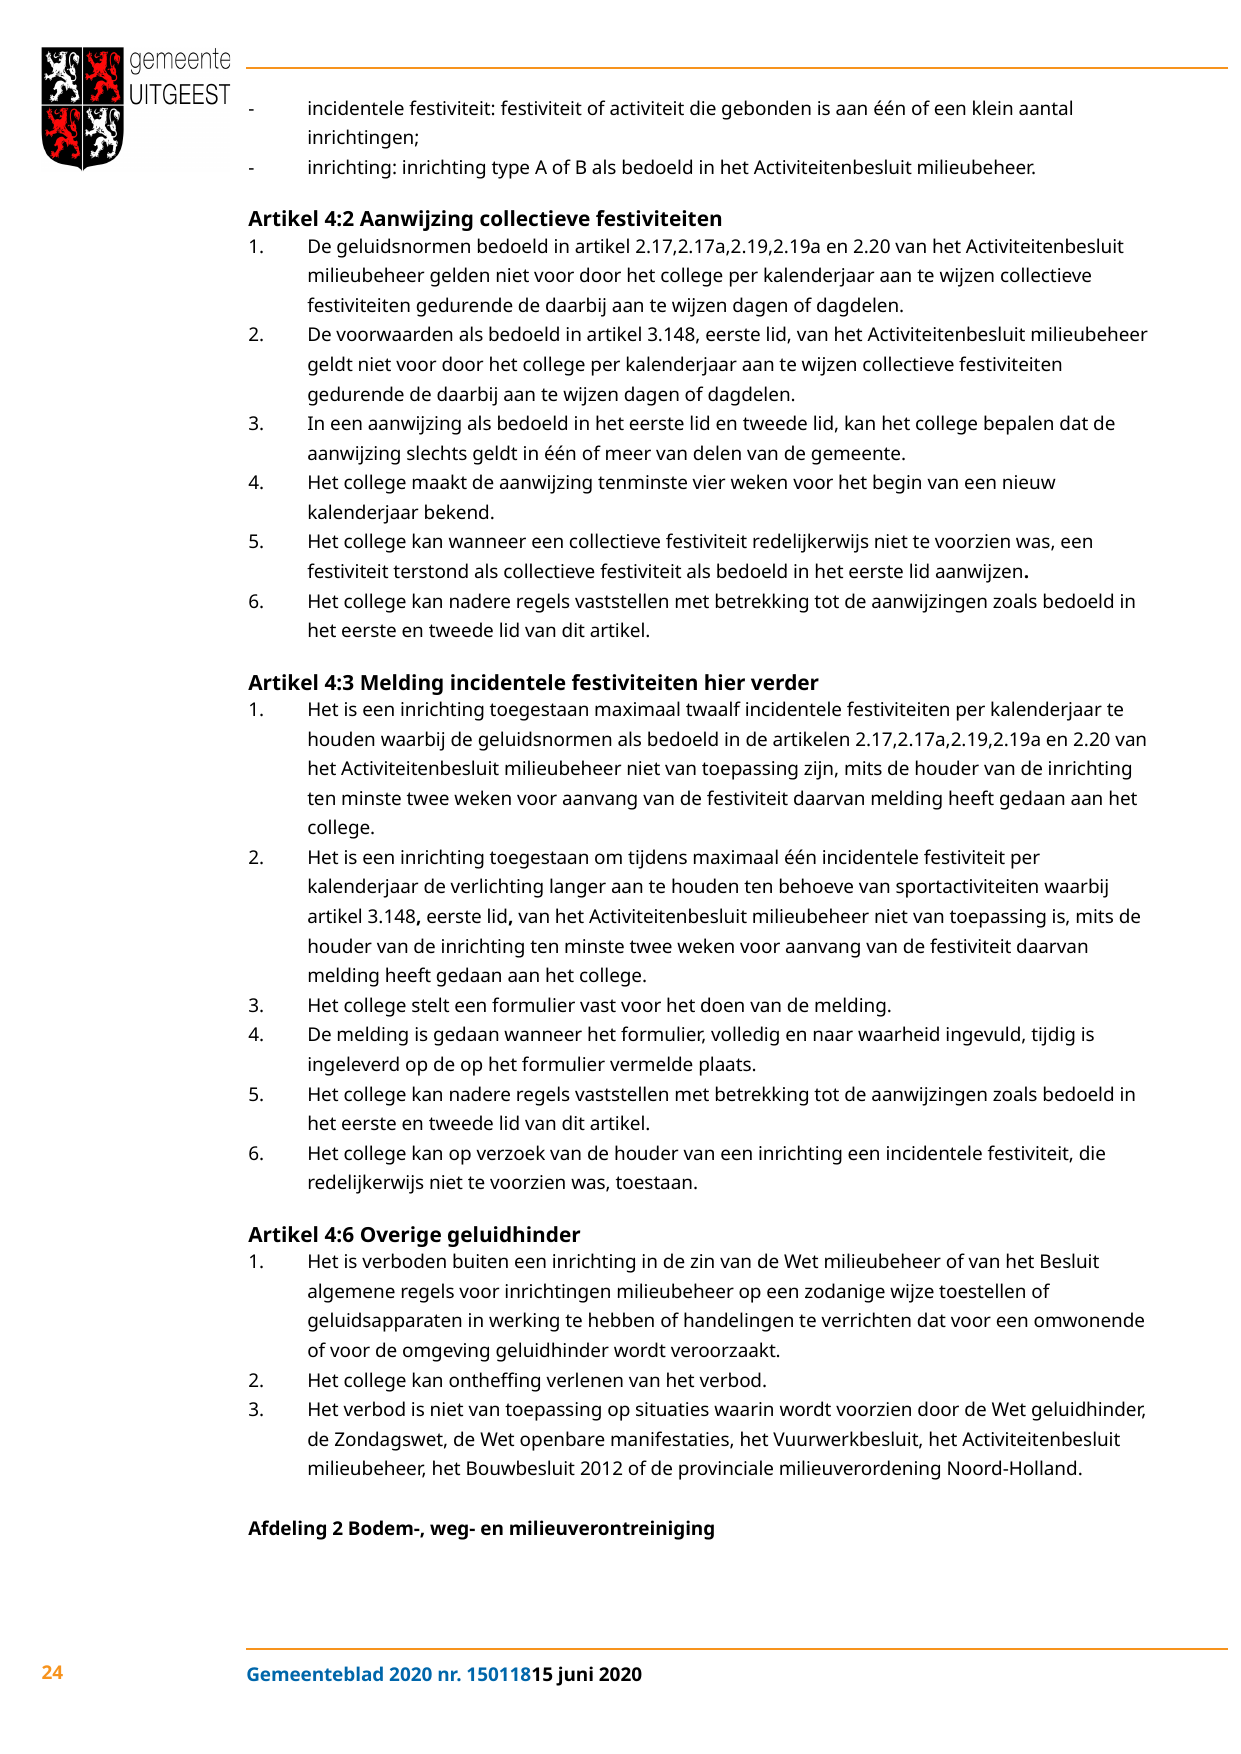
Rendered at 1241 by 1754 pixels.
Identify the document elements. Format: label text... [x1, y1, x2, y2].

list Het is een inrichting toegestaan maximaal twaalf incidentele festiviteiten per kalenderjaar te houden waarbij de geluidsnormen als bedoeld in de artikelen 2.17,2.17a,2.19,2.19a en 2.20 van het Activiteitenbesluit milieubeheer niet van toepassing zijn, mits de houder van de inrichting ten minste twee weken voor aanvang van de festiviteit daarvan melding heeft gedaan aan het college. [248, 696, 1152, 840]
list Het college stelt een formulier vast voor het doen van de melding. [248, 992, 1152, 1018]
text Artikel 4:2 Aanwijzing collectieve festiviteiten [248, 204, 1152, 233]
picture [41, 47, 231, 172]
list Het college kan wanneer een collectieve festiviteit redelijkerwijs niet te voorzien was, een festiviteit terstond als collectieve festiviteit als bedoeld in het eerste lid aanwijzen. [248, 529, 1152, 584]
list Het is verboden buiten een inrichting in de zin van de Wet milieubeheer of van het Besluit algemene regels voor inrichtingen milieubeheer op een zodanige wijze toestellen of geluidsapparaten in werking te hebben of handelingen te verrichten dat voor een omwonende of voor de omgeving geluidhinder wordt veroorzaakt. [248, 1248, 1152, 1363]
list De geluidsnormen bedoeld in artikel 2.17,2.17a,2.19,2.19a en 2.20 van het Activiteitenbesluit milieubeheer gelden niet voor door het college per kalenderjaar aan te wijzen collectieve festiviteiten gedurende de daarbij aan te wijzen dagen of dagdelen. [248, 233, 1152, 318]
text Artikel 4:6 Overige geluidhinder [248, 1220, 1152, 1248]
list Het college maakt de aanwijzing tenminste vier weken voor het begin van een nieuw kalenderjaar bekend. [248, 469, 1152, 525]
list In een aanwijzing als bedoeld in het eerste lid en tweede lid, kan het college bepalen dat de aanwijzing slechts geldt in één of meer van delen van de gemeente. [248, 410, 1152, 466]
list Het college kan nadere regels vaststellen met betrekking tot de aanwijzingen zoals bedoeld in het eerste en tweede lid van dit artikel. [248, 1081, 1152, 1136]
list Het college kan op verzoek van de houder van een inrichting een incidentele festiviteit, die redelijkerwijs niet te voorzien was, toestaan. [248, 1140, 1152, 1195]
list incidentele festiviteit: festiviteit of activiteit die gebonden is aan één of een klein aantal inrichtingen; [248, 95, 1152, 150]
list Het is een inrichting toegestaan om tijdens maximaal één incidentele festiviteit per kalenderjaar de verlichting langer aan te houden ten behoeve van sportactiviteiten waarbij artikel 3.148, eerste lid, van het Activiteitenbesluit milieubeheer niet van toepassing is, mits de houder van de inrichting ten minste twee weken voor aanvang van de festiviteit daarvan melding heeft gedaan aan het college. [248, 844, 1152, 988]
list inrichting: inrichting type A of B als bedoeld in het Activiteitenbesluit milieubeheer. [248, 154, 1152, 180]
text Artikel 4:3 Melding incidentele festiviteiten hier verder [248, 668, 1152, 696]
list Het college kan nadere regels vaststellen met betrekking tot de aanwijzingen zoals bedoeld in het eerste en tweede lid van dit artikel. [248, 588, 1152, 643]
text Afdeling 2 Bodem-, weg- en milieuverontreiniging [248, 1515, 1152, 1540]
list De melding is gedaan wanneer het formulier, volledig en naar waarheid ingevuld, tijdig is ingeleverd op de op het formulier vermelde plaats. [248, 1022, 1152, 1077]
list Het verbod is niet van toepassing op situaties waarin wordt voorzien door de Wet geluidhinder, de Zondagswet, de Wet openbare manifestaties, het Vuurwerkbesluit, het Activiteitenbesluit milieubeheer, het Bouwbesluit 2012 of de provinciale milieuverordening Noord-Holland. [248, 1396, 1152, 1481]
list Het college kan ontheffing verlenen van het verbod. [248, 1367, 1152, 1392]
list De voorwaarden als bedoeld in artikel 3.148, eerste lid, van het Activiteitenbesluit milieubeheer geldt niet voor door het college per kalenderjaar aan te wijzen collectieve festiviteiten gedurende de daarbij aan te wijzen dagen of dagdelen. [248, 322, 1152, 406]
